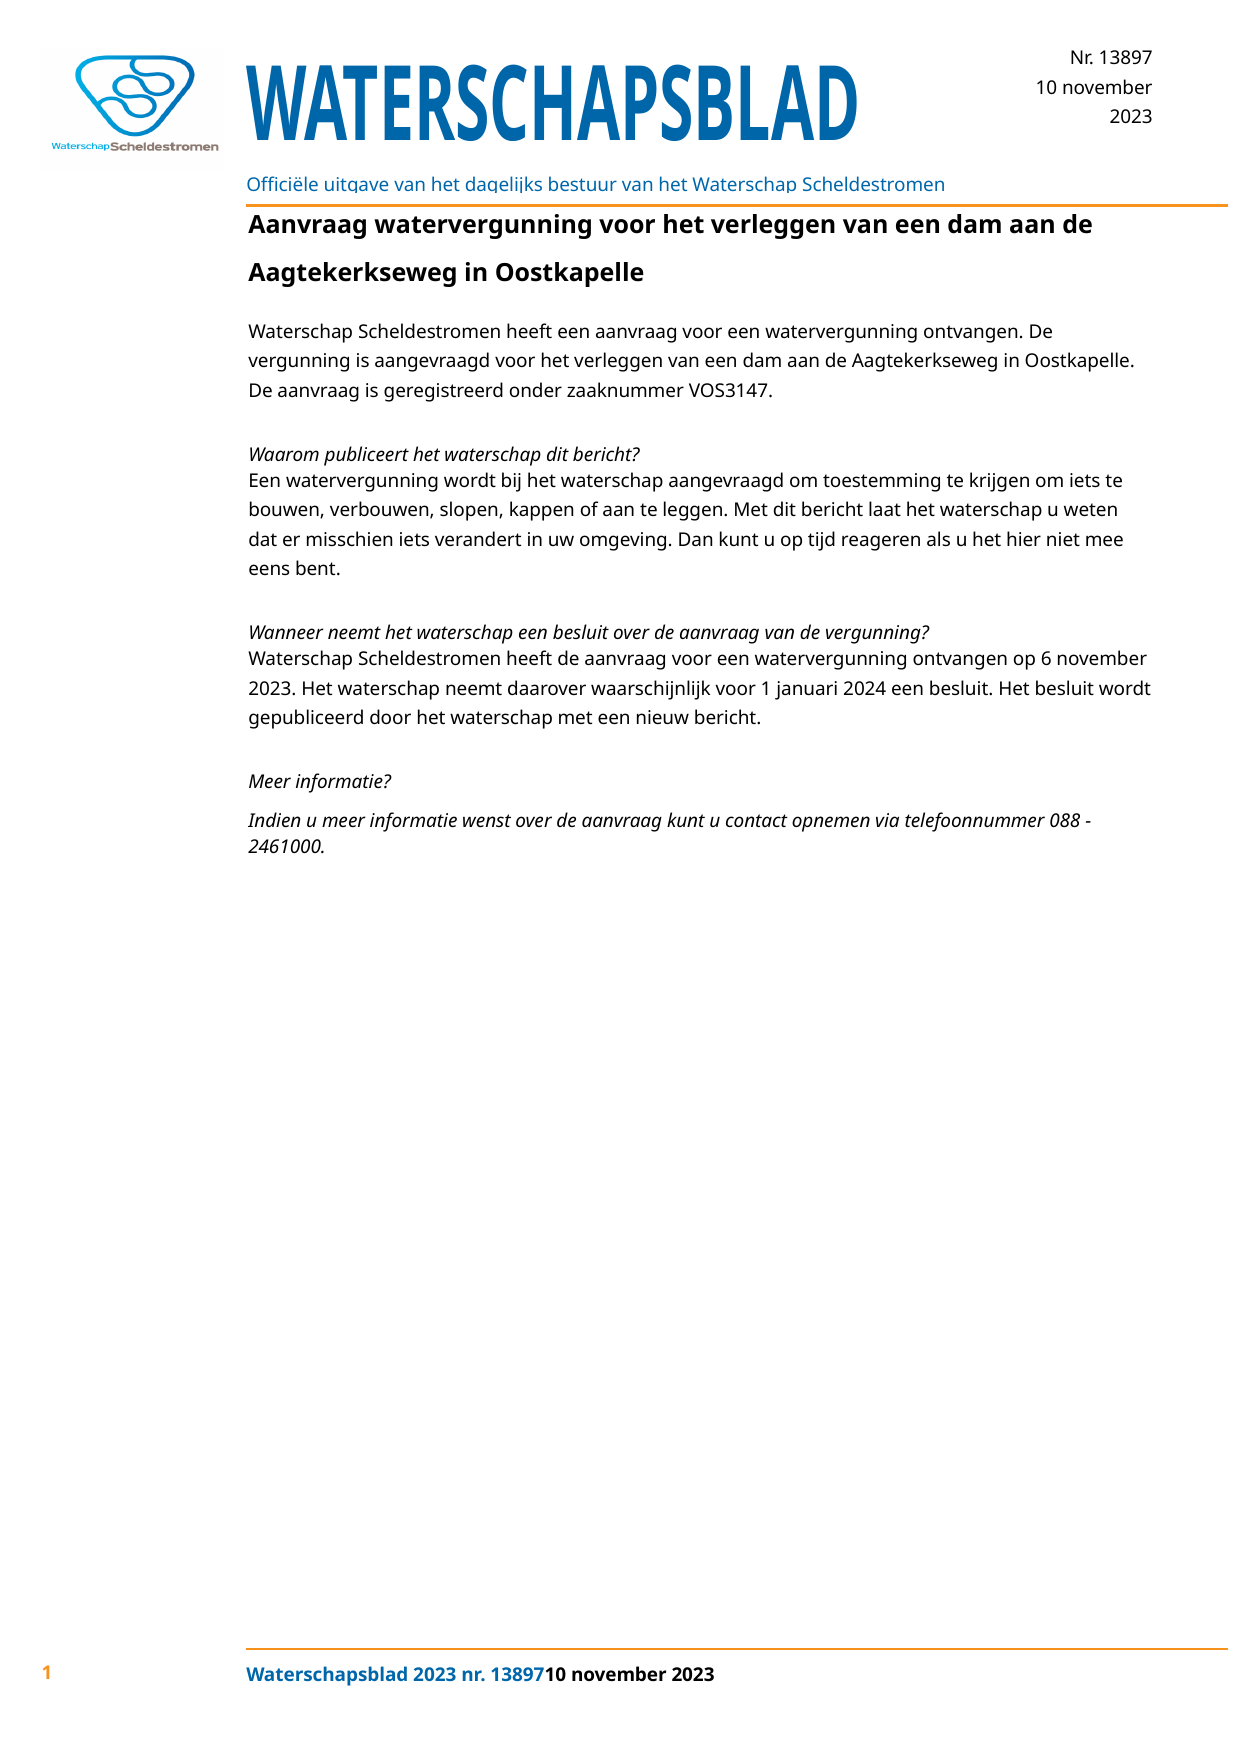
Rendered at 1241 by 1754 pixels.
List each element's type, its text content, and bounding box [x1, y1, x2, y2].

text Meer informatie? [248, 768, 1152, 794]
text Indien u meer informatie wenst over de aanvraag kunt u contact opnemen via telefoonnummer 088 - 2461000. [248, 808, 1152, 859]
text Waarom publiceert het waterschap dit bericht? [248, 441, 1152, 467]
text Een watervergunning wordt bij het waterschap aangevraagd om toestemming te krijgen om iets te bouwen, verbouwen, slopen, kappen of aan te leggen. Met dit bericht laat het waterschap u weten dat er misschien iets verandert in uw omgeving. Dan kunt u op tijd reageren als u het hier niet mee eens bent. [248, 467, 1152, 581]
text Aanvraag watervergunning voor het verleggen van een dam aan de Aagtekerkseweg in Oostkapelle [248, 207, 1152, 288]
picture [41, 47, 231, 172]
text Wanneer neemt het waterschap een besluit over de aanvraag van de vergunning? [248, 619, 1152, 645]
text Waterschap Scheldestromen heeft een aanvraag voor een watervergunning ontvangen. De vergunning is aangevraagd voor het verleggen van een dam aan de Aagtekerkseweg in Oostkapelle. De aanvraag is geregistreerd onder zaaknummer VOS3147. [248, 318, 1152, 403]
text Waterschap Scheldestromen heeft de aanvraag voor een watervergunning ontvangen op 6 november 2023. Het waterschap neemt daarover waarschijnlijk voor 1 januari 2024 een besluit. Het besluit wordt gepubliceerd door het waterschap met een nieuw bericht. [248, 645, 1152, 730]
